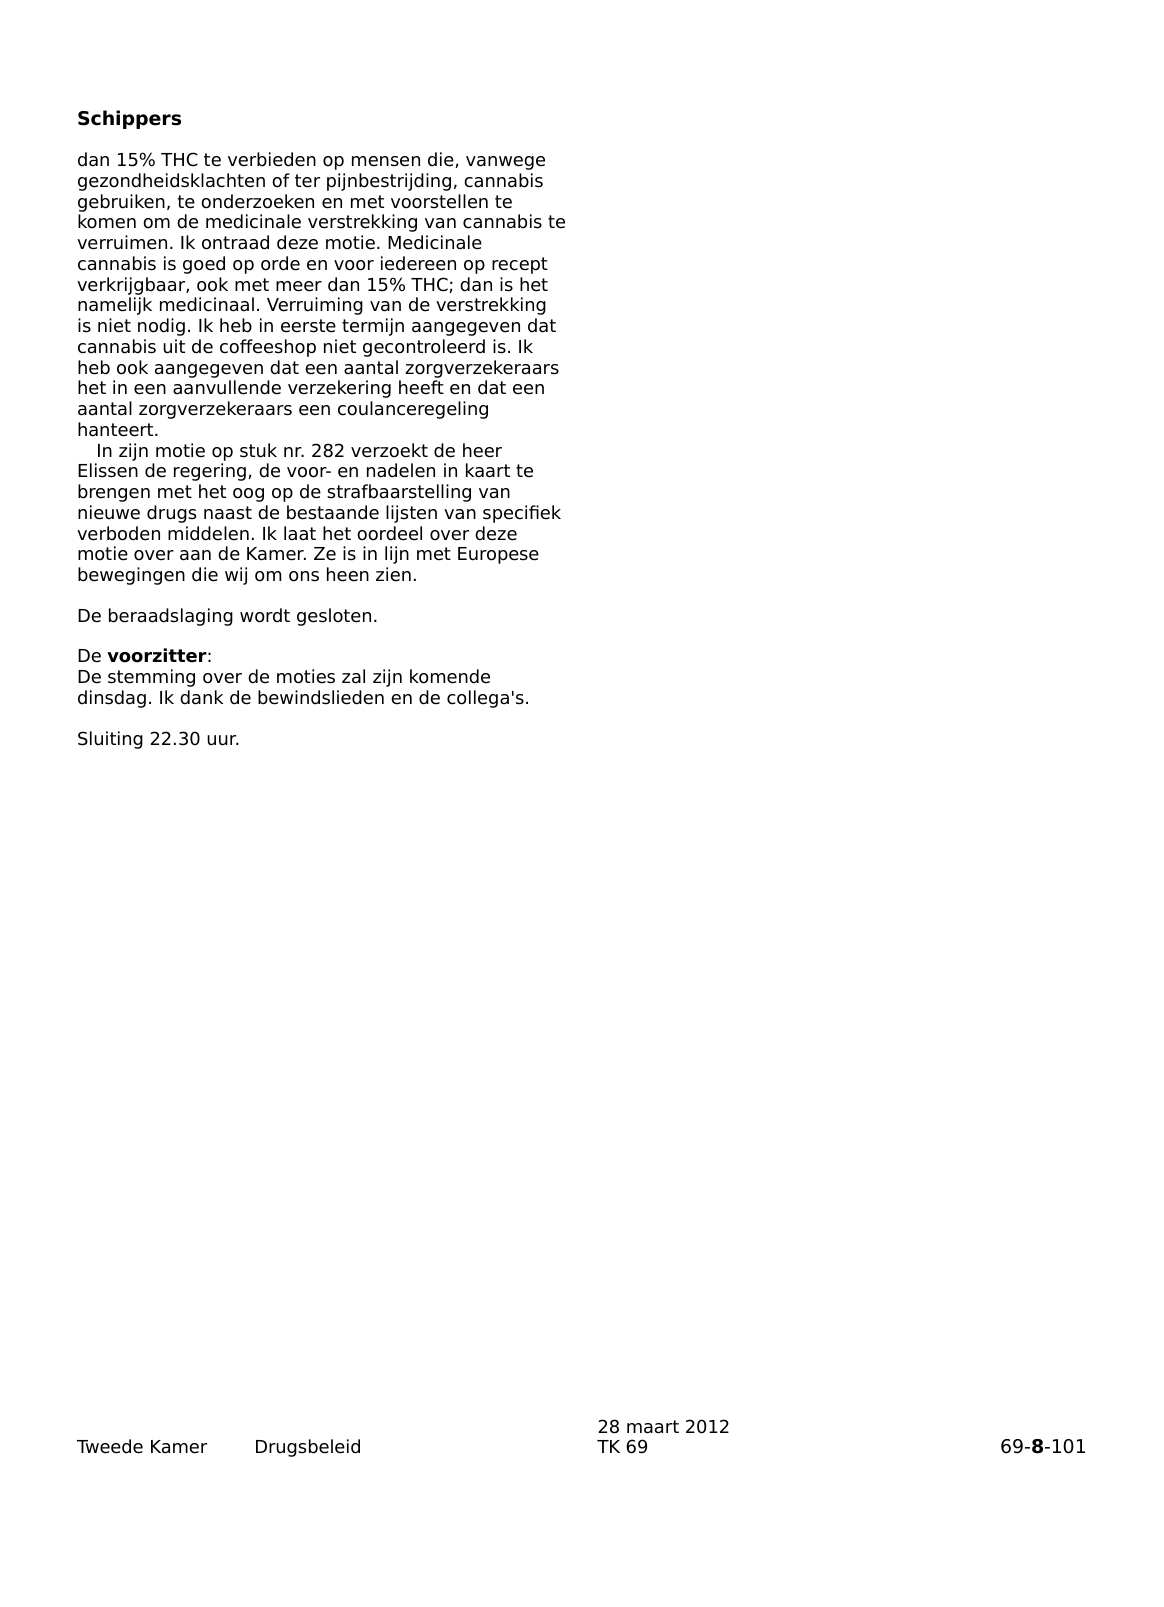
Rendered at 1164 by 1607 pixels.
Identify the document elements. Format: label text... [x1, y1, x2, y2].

text In zijn motie op stuk nr. 282 verzoekt de heer Elissen de regering, de voor- en nadelen in kaart te brengen met het oog op de strafbaarstelling van nieuwe drugs naast de bestaande lijsten van specifiek verboden middelen. Ik laat het oordeel over deze motie over aan de Kamer. Ze is in lijn met Europese bewegingen die wij om ons heen zien. [77, 440, 567, 586]
text De stemming over de moties zal zijn komende dinsdag. Ik dank de bewindslieden en de collega's. [77, 667, 567, 708]
text De voorzitter: [77, 646, 567, 667]
text De beraadslaging wordt gesloten. [77, 606, 567, 626]
text dan 15% THC te verbieden op mensen die, vanwege gezondheidsklachten of ter pijnbestrijding, cannabis gebruiken, te onderzoeken en met voorstellen te komen om de medicinale verstrekking van cannabis te verruimen. Ik ontraad deze motie. Medicinale cannabis is goed op orde en voor iedereen op recept verkrijgbaar, ook met meer dan 15% THC; dan is het namelijk medicinaal. Verruiming van de verstrekking is niet nodig. Ik heb in eerste termijn aangegeven dat cannabis uit de coffeeshop niet gecontroleerd is. Ik heb ook aangegeven dat een aantal zorgverzekeraars het in een aanvullende verzekering heeft en dat een aantal zorgverzekeraars een coulanceregeling hanteert. [77, 150, 567, 440]
text Sluiting 22.30 uur. [77, 728, 567, 749]
